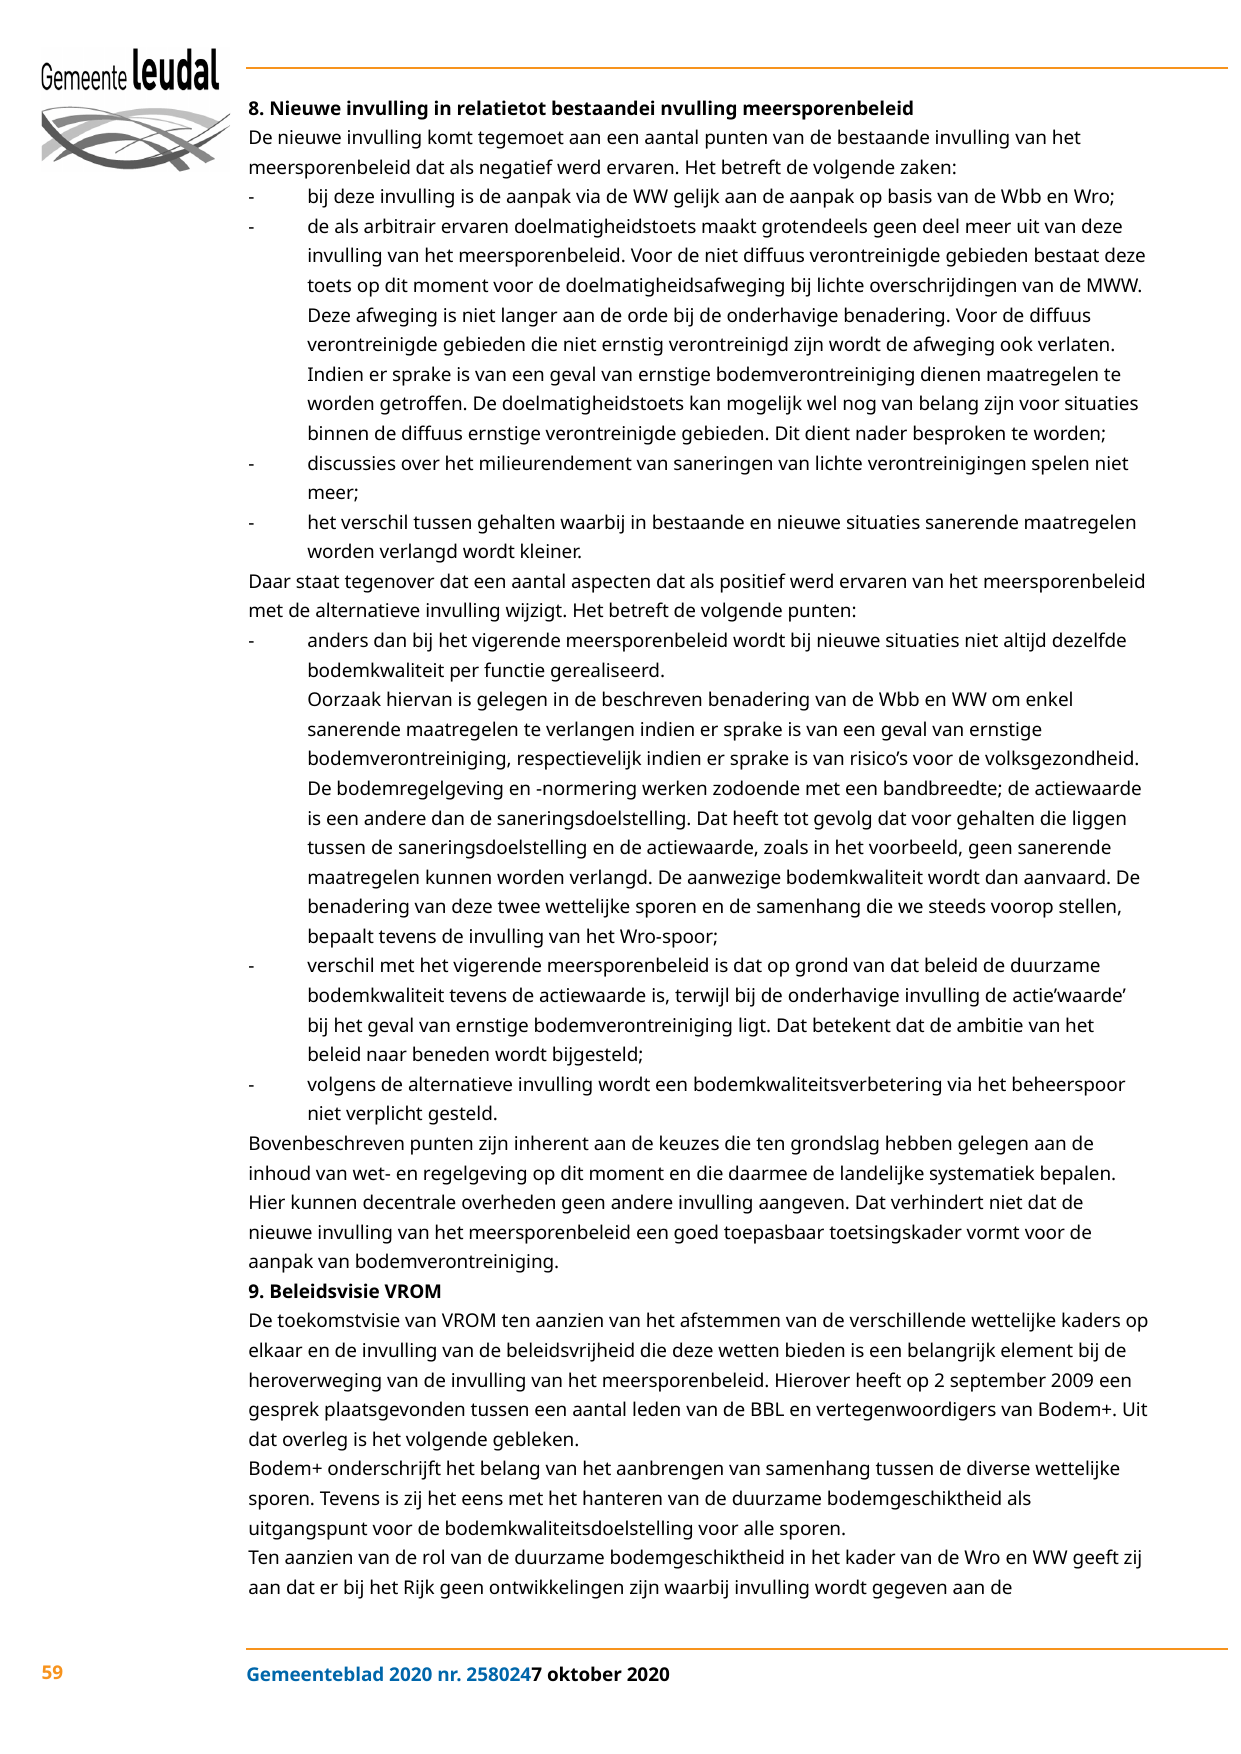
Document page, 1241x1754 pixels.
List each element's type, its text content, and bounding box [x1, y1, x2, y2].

list bij deze invulling is de aanpak via de WW gelijk aan de aanpak op basis van de Wbb en Wro; [248, 183, 1152, 209]
list het verschil tussen gehalten waarbij in bestaande en nieuwe situaties sanerende maatregelen worden verlangd wordt kleiner. [248, 509, 1152, 564]
text Ten aanzien van de rol van de duurzame bodemgeschiktheid in het kader van de Wro en WW geeft zij aan dat er bij het Rijk geen ontwikkelingen zijn waarbij invulling wordt gegeven aan de [248, 1544, 1152, 1600]
text 9. Beleidsvisie VROM [248, 1278, 1152, 1304]
text Bovenbeschreven punten zijn inherent aan de keuzes die ten grondslag hebben gelegen aan de inhoud van wet- en regelgeving op dit moment en die daarmee de landelijke systematiek bepalen. Hier kunnen decentrale overheden geen andere invulling aangeven. Dat verhindert niet dat de nieuwe invulling van het meersporenbeleid een goed toepasbaar toetsingskader vormt voor de aanpak van bodemverontreiniging. [248, 1130, 1152, 1274]
list volgens de alternatieve invulling wordt een bodemkwaliteitsverbetering via het beheerspoor niet verplicht gesteld. [248, 1071, 1152, 1126]
text Bodem+ onderschrijft het belang van het aanbrengen van samenhang tussen de diverse wettelijke sporen. Tevens is zij het eens met het hanteren van de duurzame bodemgeschiktheid als uitgangspunt voor de bodemkwaliteitsdoelstelling voor alle sporen. [248, 1456, 1152, 1541]
text De nieuwe invulling komt tegemoet aan een aantal punten van de bestaande invulling van het meersporenbeleid dat als negatief werd ervaren. Het betreft de volgende zaken: [248, 124, 1152, 180]
list anders dan bij het vigerende meersporenbeleid wordt bij nieuwe situaties niet altijd dezelfde bodemkwaliteit per functie gerealiseerd. [248, 627, 1152, 683]
list de als arbitrair ervaren doelmatigheidstoets maakt grotendeels geen deel meer uit van deze invulling van het meersporenbeleid. Voor de niet diffuus verontreinigde gebieden bestaat deze toets op dit moment voor de doelmatigheidsafweging bij lichte overschrijdingen van de MWW. Deze afweging is niet langer aan de orde bij de onderhavige benadering. Voor de diffuus verontreinigde gebieden die niet ernstig verontreinigd zijn wordt de afweging ook verlaten. Indien er sprake is van een geval van ernstige bodemverontreiniging dienen maatregelen te worden getroffen. De doelmatigheidstoets kan mogelijk wel nog van belang zijn voor situaties binnen de diffuus ernstige verontreinigde gebieden. Dit dient nader besproken te worden; [248, 213, 1152, 446]
list Oorzaak hiervan is gelegen in de beschreven benadering van de Wbb en WW om enkel sanerende maatregelen te verlangen indien er sprake is van een geval van ernstige bodemverontreiniging, respectievelijk indien er sprake is van risico’s voor de volksgezondheid. De bodemregelgeving en -normering werken zodoende met een bandbreedte; de actiewaarde is een andere dan de saneringsdoelstelling. Dat heeft tot gevolg dat voor gehalten die liggen tussen de saneringsdoelstelling en de actiewaarde, zoals in het voorbeeld, geen sanerende maatregelen kunnen worden verlangd. De aanwezige bodemkwaliteit wordt dan aanvaard. De benadering van deze twee wettelijke sporen en de samenhang die we steeds voorop stellen, bepaalt tevens de invulling van het Wro-spoor; [248, 686, 1152, 949]
text De toekomstvisie van VROM ten aanzien van het afstemmen van de verschillende wettelijke kaders op elkaar en de invulling van de beleidsvrijheid die deze wetten bieden is een belangrijk element bij de heroverweging van de invulling van het meersporenbeleid. Hierover heeft op 2 september 2009 een gesprek plaatsgevonden tussen een aantal leden van de BBL en vertegenwoordigers van Bodem+. Uit dat overleg is het volgende gebleken. [248, 1308, 1152, 1452]
text Daar staat tegenover dat een aantal aspecten dat als positief werd ervaren van het meersporenbeleid met de alternatieve invulling wijzigt. Het betreft de volgende punten: [248, 568, 1152, 623]
text 8. Nieuwe invulling in relatietot bestaandei nvulling meersporenbeleid [248, 95, 1152, 121]
list discussies over het milieurendement van saneringen van lichte verontreinigingen spelen niet meer; [248, 450, 1152, 505]
list verschil met het vigerende meersporenbeleid is dat op grond van dat beleid de duurzame bodemkwaliteit tevens de actiewaarde is, terwijl bij de onderhavige invulling de actie’waarde’ bij het geval van ernstige bodemverontreiniging ligt. Dat betekent dat de ambitie van het beleid naar beneden wordt bijgesteld; [248, 953, 1152, 1067]
picture [41, 47, 231, 172]
